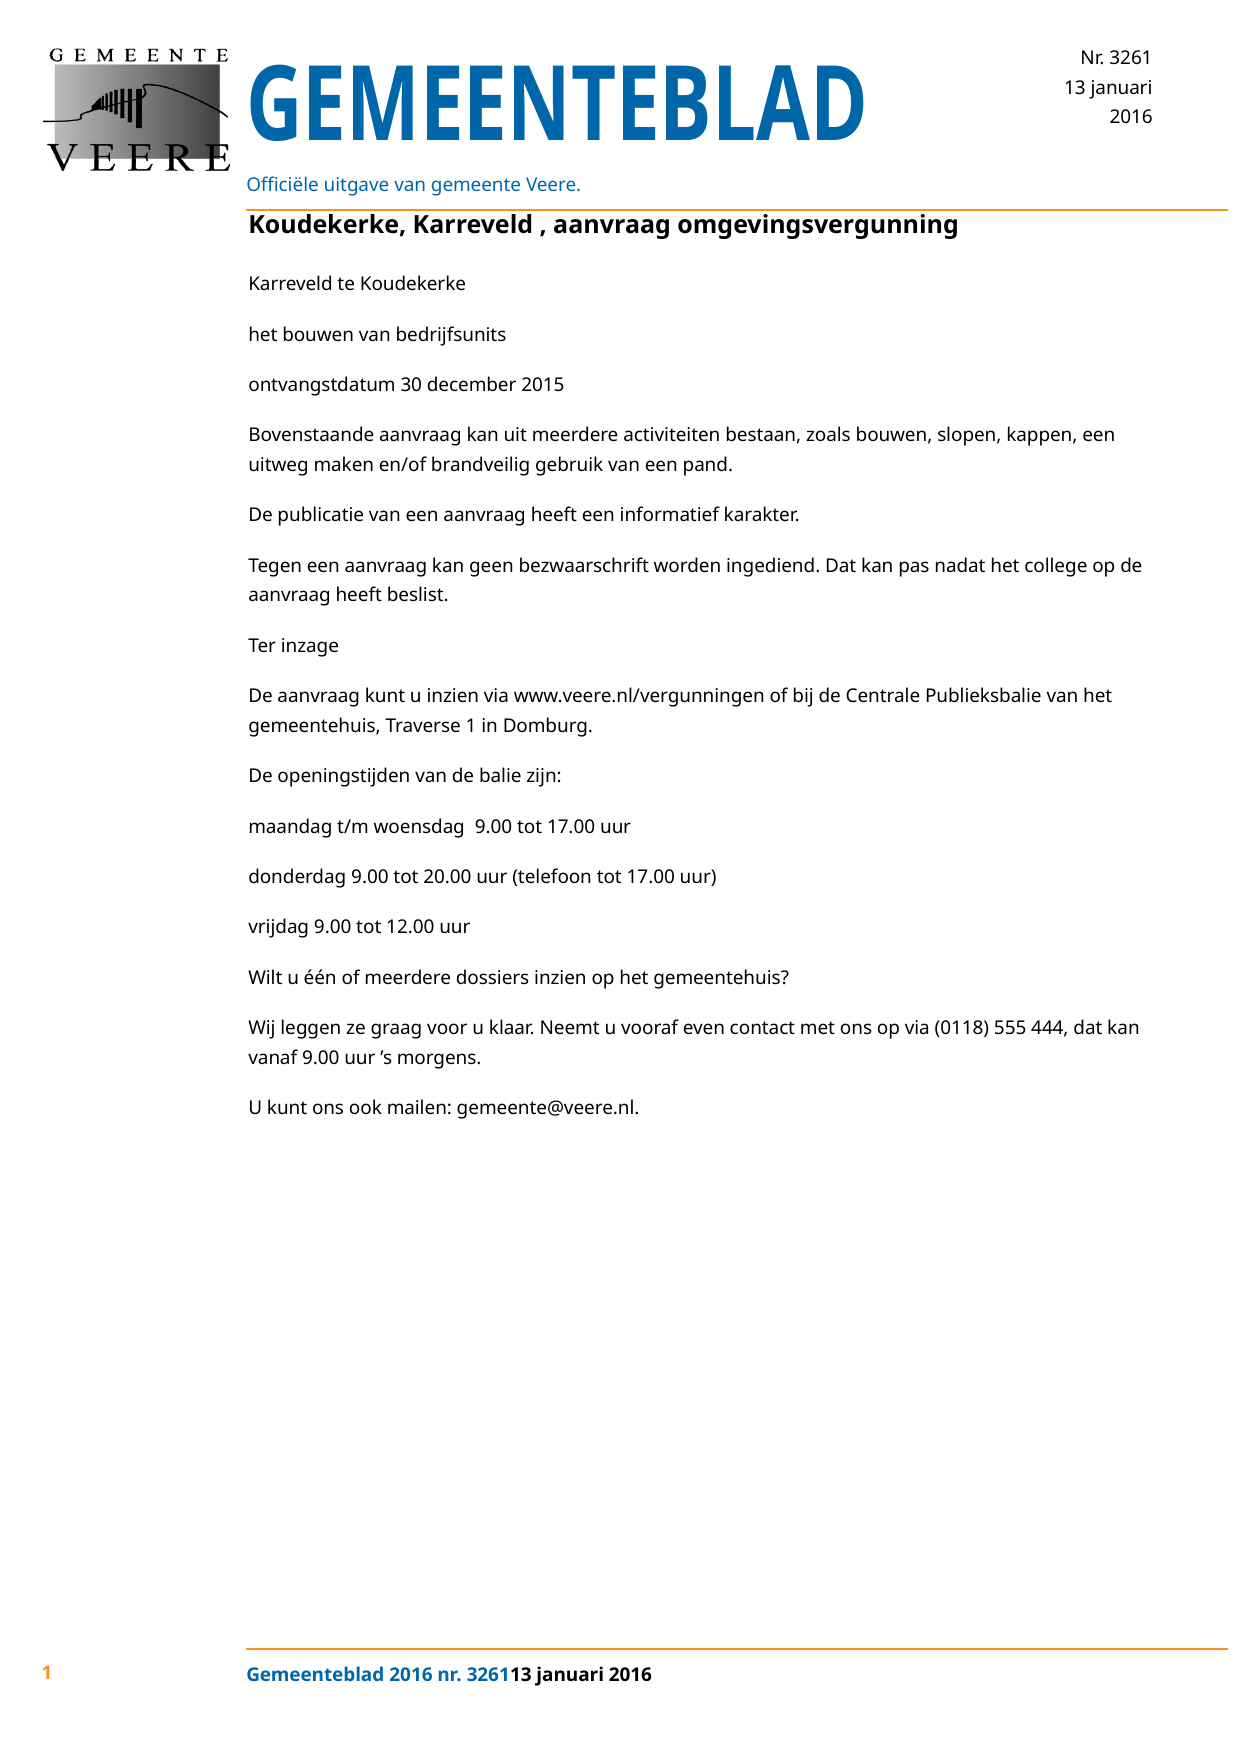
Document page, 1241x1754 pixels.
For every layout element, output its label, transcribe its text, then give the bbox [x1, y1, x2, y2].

picture [41, 47, 231, 172]
text Ter inzage [248, 632, 1152, 658]
text Wilt u één of meerdere dossiers inzien op het gemeentehuis? [248, 964, 1152, 990]
text Karreveld te Koudekerke [248, 270, 1152, 296]
text De openingstijden van de balie zijn: [248, 762, 1152, 788]
text Wij leggen ze graag voor u klaar. Neemt u vooraf even contact met ons op via (0118) 555 444, dat kan vanaf 9.00 uur ’s morgens. [248, 1014, 1152, 1070]
text donderdag 9.00 tot 20.00 uur (telefoon tot 17.00 uur) [248, 863, 1152, 889]
text U kunt ons ook mailen: gemeente@veere.nl. [248, 1094, 1152, 1120]
text De publicatie van een aanvraag heeft een informatief karakter. [248, 502, 1152, 527]
text vrijdag 9.00 tot 12.00 uur [248, 914, 1152, 939]
text Koudekerke, Karreveld , aanvraag omgevingsvergunning [248, 211, 1152, 241]
text maandag t/m woensdag 9.00 tot 17.00 uur [248, 813, 1152, 838]
text ontvangstdatum 30 december 2015 [248, 371, 1152, 397]
text De aanvraag kunt u inzien via www.veere.nl/vergunningen of bij de Centrale Publieksbalie van het gemeentehuis, Traverse 1 in Domburg. [248, 682, 1152, 738]
text het bouwen van bedrijfsunits [248, 321, 1152, 346]
text Bovenstaande aanvraag kan uit meerdere activiteiten bestaan, zoals bouwen, slopen, kappen, een uitweg maken en/of brandveilig gebruik van een pand. [248, 422, 1152, 477]
text Tegen een aanvraag kan geen bezwaarschrift worden ingediend. Dat kan pas nadat het college op de aanvraag heeft beslist. [248, 552, 1152, 607]
